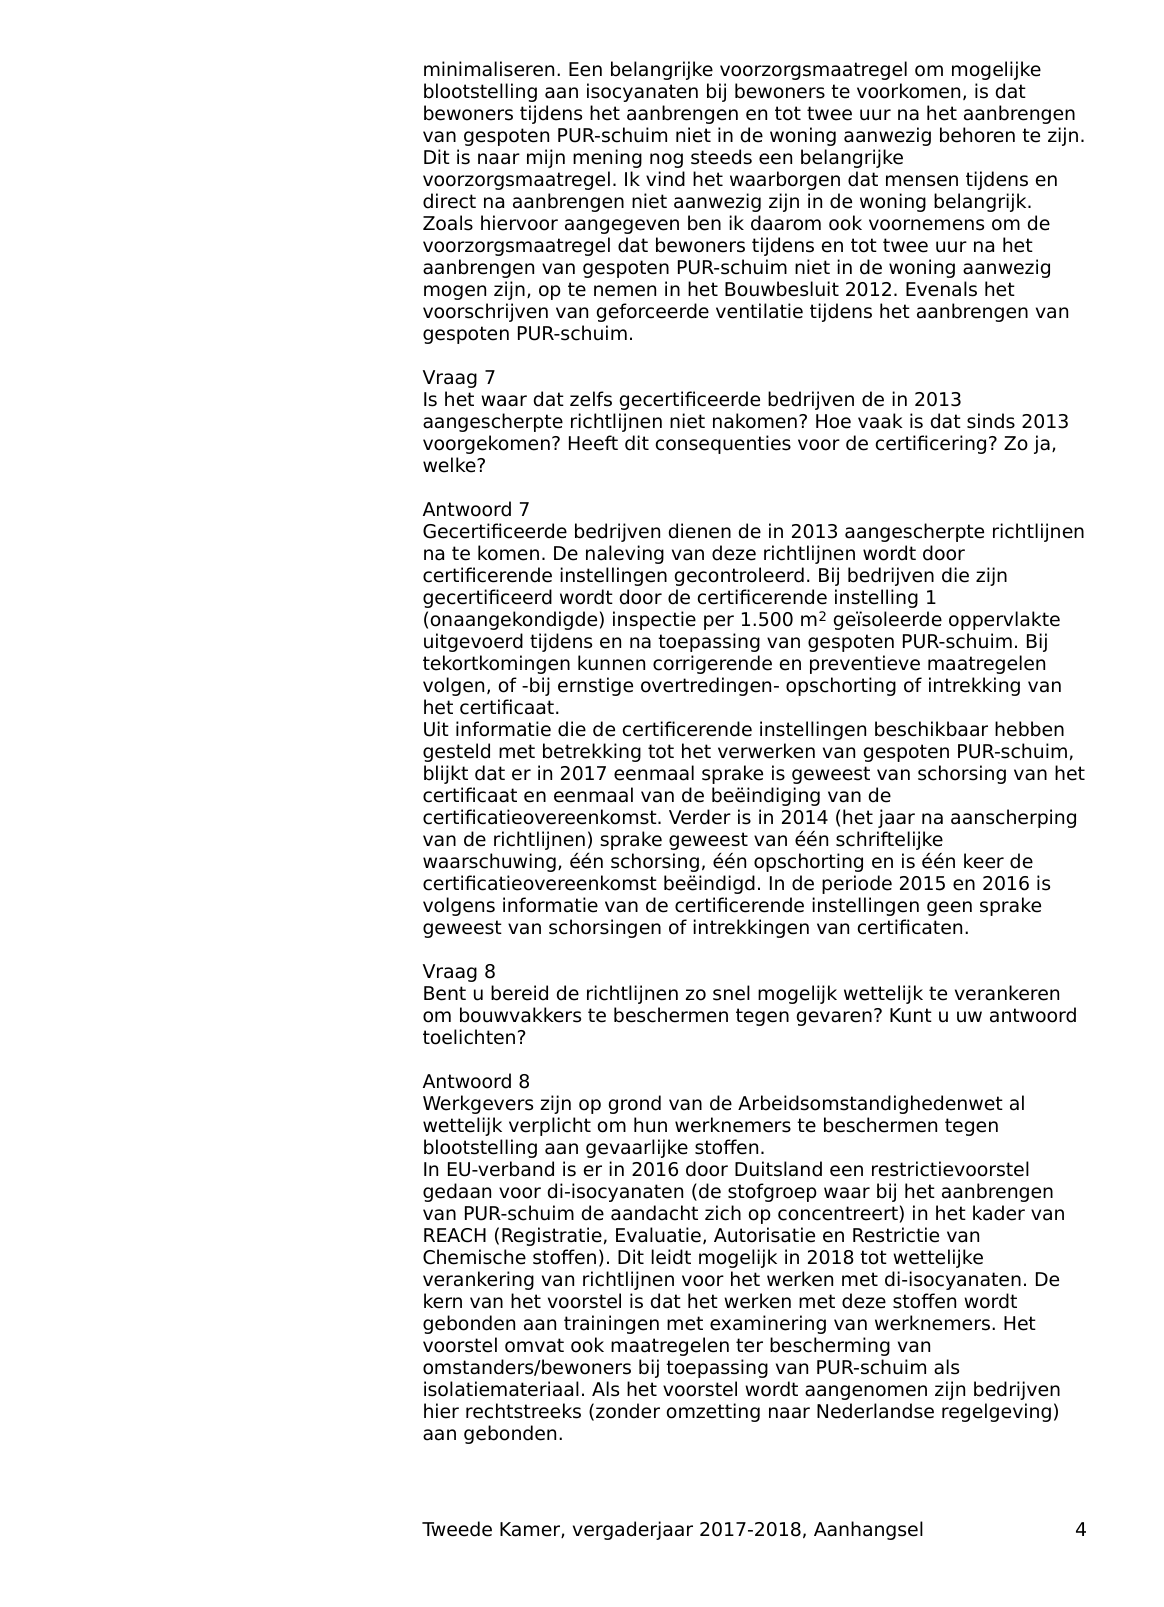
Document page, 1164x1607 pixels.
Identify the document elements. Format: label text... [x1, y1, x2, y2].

text In EU-verband is er in 2016 door Duitsland een restrictievoorstel gedaan voor di-isocyanaten (de stofgroep waar bij het aanbrengen van PUR-schuim de aandacht zich op concentreert) in het kader van REACH (Registratie, Evaluatie, Autorisatie en Restrictie van Chemische stoffen). Dit leidt mogelijk in 2018 tot wettelijke verankering van richtlijnen voor het werken met di-isocyanaten. De kern van het voorstel is dat het werken met deze stoffen wordt gebonden aan trainingen met examinering van werknemers. Het voorstel omvat ook maatregelen ter bescherming van omstanders/bewoners bij toepassing van PUR-schuim als isolatiemateriaal. Als het voorstel wordt aangenomen zijn bedrijven hier rechtstreeks (zonder omzetting naar Nederlandse regelgeving) aan gebonden. [422, 1159, 1087, 1444]
text Uit informatie die de certificerende instellingen beschikbaar hebben gesteld met betrekking tot het verwerken van gespoten PUR-schuim, blijkt dat er in 2017 eenmaal sprake is geweest van schorsing van het certificaat en eenmaal van de beëindiging van de certificatieovereenkomst. Verder is in 2014 (het jaar na aanscherping van de richtlijnen) sprake geweest van één schriftelijke waarschuwing, één schorsing, één opschorting en is één keer de certificatieovereenkomst beëindigd. In de periode 2015 en 2016 is volgens informatie van de certificerende instellingen geen sprake geweest van schorsingen of intrekkingen van certificaten. [422, 719, 1087, 939]
text Antwoord 7 [422, 499, 1087, 521]
text Antwoord 8 [422, 1071, 1087, 1093]
text Werkgevers zijn op grond van de Arbeidsomstandighedenwet al wettelijk verplicht om hun werknemers te beschermen tegen blootstelling aan gevaarlijke stoffen. [422, 1093, 1087, 1159]
text Bent u bereid de richtlijnen zo snel mogelijk wettelijk te verankeren om bouwvakkers te beschermen tegen gevaren? Kunt u uw antwoord toelichten? [422, 983, 1087, 1049]
text Vraag 7 [422, 367, 1087, 389]
text Gecertificeerde bedrijven dienen de in 2013 aangescherpte richtlijnen na te komen. De naleving van deze richtlijnen wordt door certificerende instellingen gecontroleerd. Bij bedrijven die zijn gecertificeerd wordt door de certificerende instelling 1 (onaangekondigde) inspectie per 1.500 m2 geïsoleerde oppervlakte uitgevoerd tijdens en na toepassing van gespoten PUR-schuim. Bij tekortkomingen kunnen corrigerende en preventieve maatregelen volgen, of -bij ernstige overtredingen- opschorting of intrekking van het certificaat. [422, 521, 1087, 719]
text Vraag 8 [422, 961, 1087, 983]
text minimaliseren. Een belangrijke voorzorgsmaatregel om mogelijke blootstelling aan isocyanaten bij bewoners te voorkomen, is dat bewoners tijdens het aanbrengen en tot twee uur na het aanbrengen van gespoten PUR-schuim niet in de woning aanwezig behoren te zijn. [422, 59, 1087, 147]
text Is het waar dat zelfs gecertificeerde bedrijven de in 2013 aangescherpte richtlijnen niet nakomen? Hoe vaak is dat sinds 2013 voorgekomen? Heeft dit consequenties voor de certificering? Zo ja, welke? [422, 389, 1087, 477]
text Dit is naar mijn mening nog steeds een belangrijke voorzorgsmaatregel. Ik vind het waarborgen dat mensen tijdens en direct na aanbrengen niet aanwezig zijn in de woning belangrijk. Zoals hiervoor aangegeven ben ik daarom ook voornemens om de voorzorgsmaatregel dat bewoners tijdens en tot twee uur na het aanbrengen van gespoten PUR-schuim niet in de woning aanwezig mogen zijn, op te nemen in het Bouwbesluit 2012. Evenals het voorschrijven van geforceerde ventilatie tijdens het aanbrengen van gespoten PUR-schuim. [422, 147, 1087, 345]
